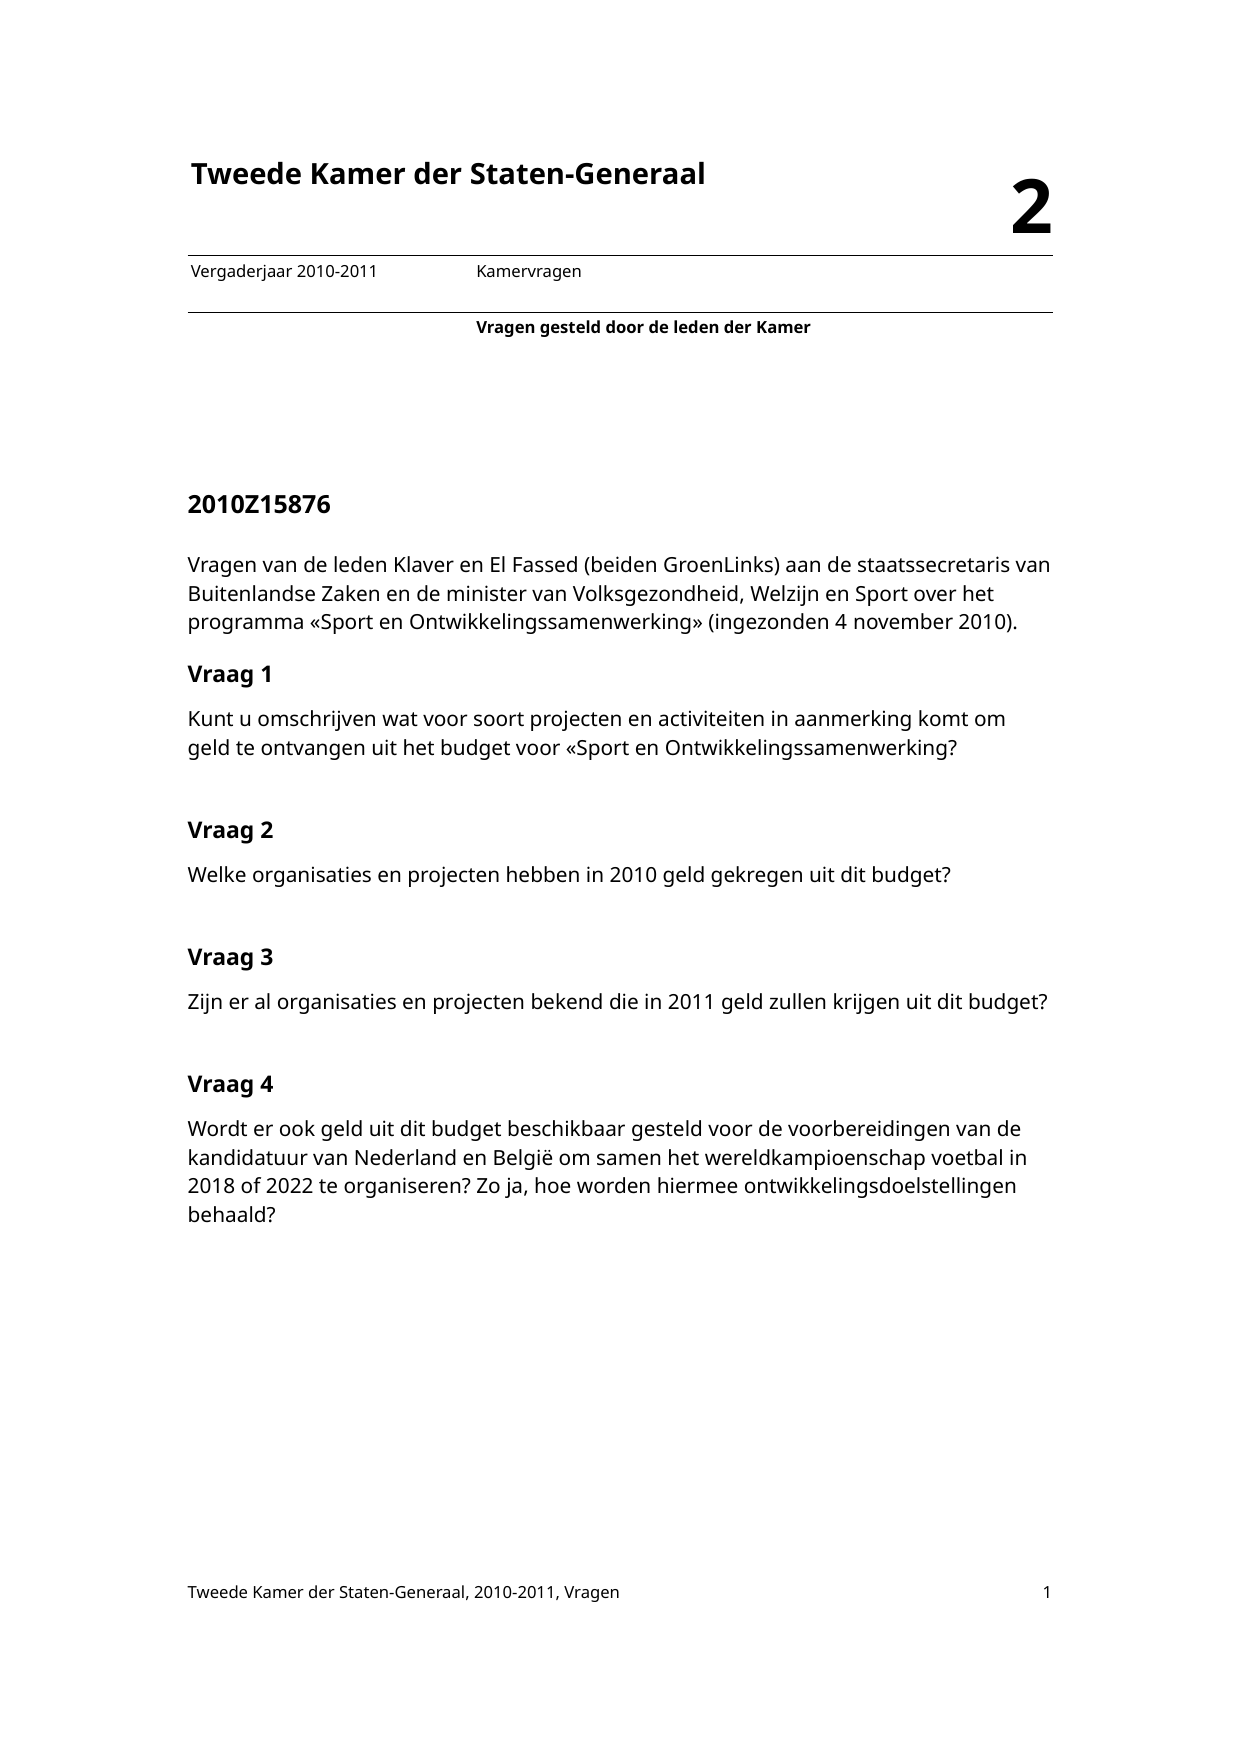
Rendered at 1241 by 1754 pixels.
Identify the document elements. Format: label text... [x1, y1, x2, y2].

text 2010Z15876 [187, 487, 1053, 521]
table_cell Vragen gesteld door de leden der Kamer [473, 313, 1053, 339]
table_header Tweede Kamer der Staten-Generaal [188, 150, 879, 255]
text Welke organisaties en projecten hebben in 2010 geld gekregen uit dit budget? [187, 860, 1053, 888]
table_cell [188, 313, 473, 339]
table_header 2 [880, 150, 1053, 255]
subtitle Vraag 4 [187, 1068, 1053, 1099]
subtitle Vraag 3 [187, 941, 1053, 972]
subtitle Vraag 2 [187, 814, 1053, 845]
table_cell Vergaderjaar 2010-2011 [188, 256, 473, 312]
subtitle Vraag 1 [187, 658, 1053, 689]
text Wordt er ook geld uit dit budget beschikbaar gesteld voor de voorbereidingen van de kandidatuur van Nederland en België om samen het wereldkampioenschap voetbal in 2018 of 2022 te organiseren? Zo ja, hoe worden hiermee ontwikkelingsdoelstellingen behaald? [187, 1114, 1053, 1228]
text Vragen van de leden Klaver en El Fassed (beiden GroenLinks) aan de staatssecretaris van Buitenlandse Zaken en de minister van Volksgezondheid, Welzijn en Sport over het programma «Sport en Ontwikkelingssamenwerking» (ingezonden 4 november 2010). [187, 550, 1053, 636]
table_cell Kamervragen [473, 256, 1053, 312]
text Zijn er al organisaties en projecten bekend die in 2011 geld zullen krijgen uit dit budget? [187, 987, 1053, 1016]
text Kunt u omschrijven wat voor soort projecten en activiteiten in aanmerking komt om geld te ontvangen uit het budget voor «Sport en Ontwikkelingssamenwerking? [187, 704, 1053, 761]
